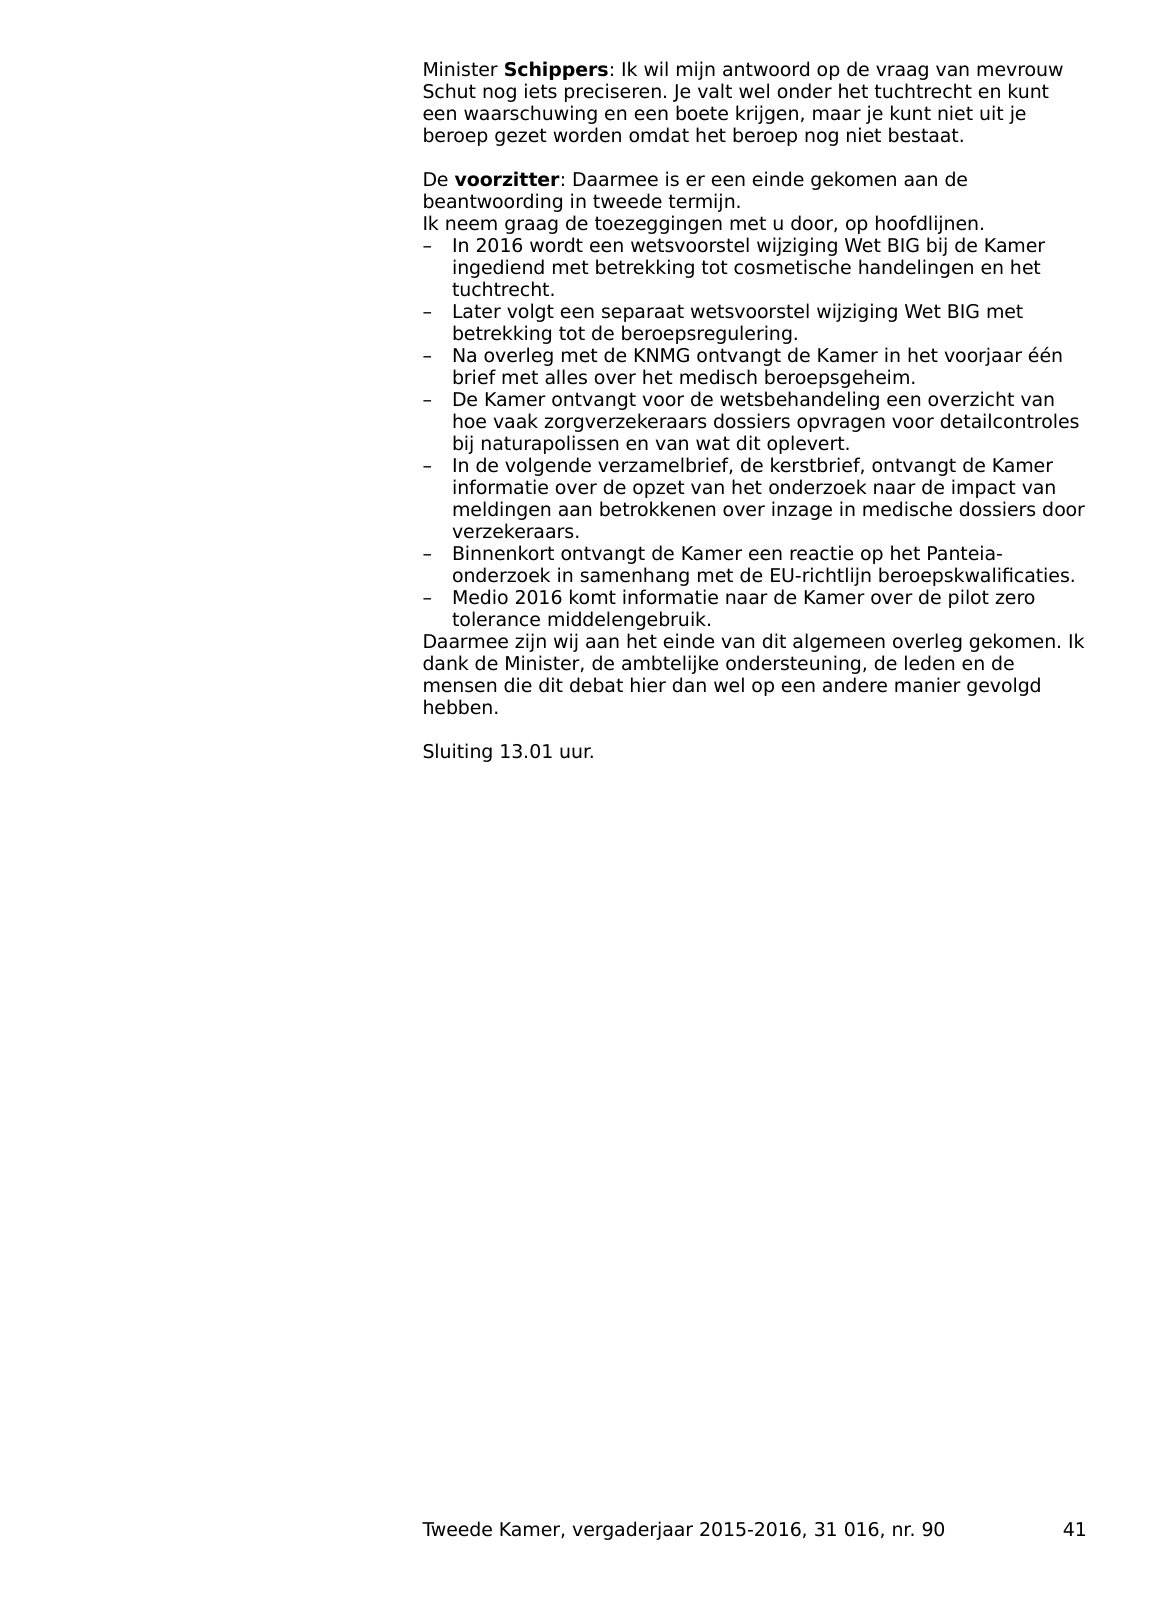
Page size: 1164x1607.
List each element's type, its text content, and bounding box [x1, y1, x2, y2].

text – In de volgende verzamelbrief, de kerstbrief, ontvangt de Kamer informatie over de opzet van het onderzoek naar de impact van meldingen aan betrokkenen over inzage in medische dossiers door verzekeraars. [422, 455, 1087, 543]
text – In 2016 wordt een wetsvoorstel wijziging Wet BIG bij de Kamer ingediend met betrekking tot cosmetische handelingen en het tuchtrecht. [422, 235, 1087, 301]
text Daarmee zijn wij aan het einde van dit algemeen overleg gekomen. Ik dank de Minister, de ambtelijke ondersteuning, de leden en de mensen die dit debat hier dan wel op een andere manier gevolgd hebben. [422, 631, 1087, 719]
text Ik neem graag de toezeggingen met u door, op hoofdlijnen. [422, 213, 1087, 235]
text – Na overleg met de KNMG ontvangt de Kamer in het voorjaar één brief met alles over het medisch beroepsgeheim. [422, 345, 1087, 389]
text Minister Schippers: Ik wil mijn antwoord op de vraag van mevrouw Schut nog iets preciseren. Je valt wel onder het tuchtrecht en kunt een waarschuwing en een boete krijgen, maar je kunt niet uit je beroep gezet worden omdat het beroep nog niet bestaat. [422, 59, 1087, 147]
text – De Kamer ontvangt voor de wetsbehandeling een overzicht van hoe vaak zorgverzekeraars dossiers opvragen voor detailcontroles bij naturapolissen en van wat dit oplevert. [422, 389, 1087, 455]
text – Binnenkort ontvangt de Kamer een reactie op het Panteia-onderzoek in samenhang met de EU-richtlijn beroepskwalificaties. [422, 543, 1087, 587]
text – Medio 2016 komt informatie naar de Kamer over de pilot zero tolerance middelengebruik. [422, 587, 1087, 631]
text Sluiting 13.01 uur. [422, 741, 1087, 763]
text – Later volgt een separaat wetsvoorstel wijziging Wet BIG met betrekking tot de beroepsregulering. [422, 301, 1087, 345]
text De voorzitter: Daarmee is er een einde gekomen aan de beantwoording in tweede termijn. [422, 169, 1087, 213]
